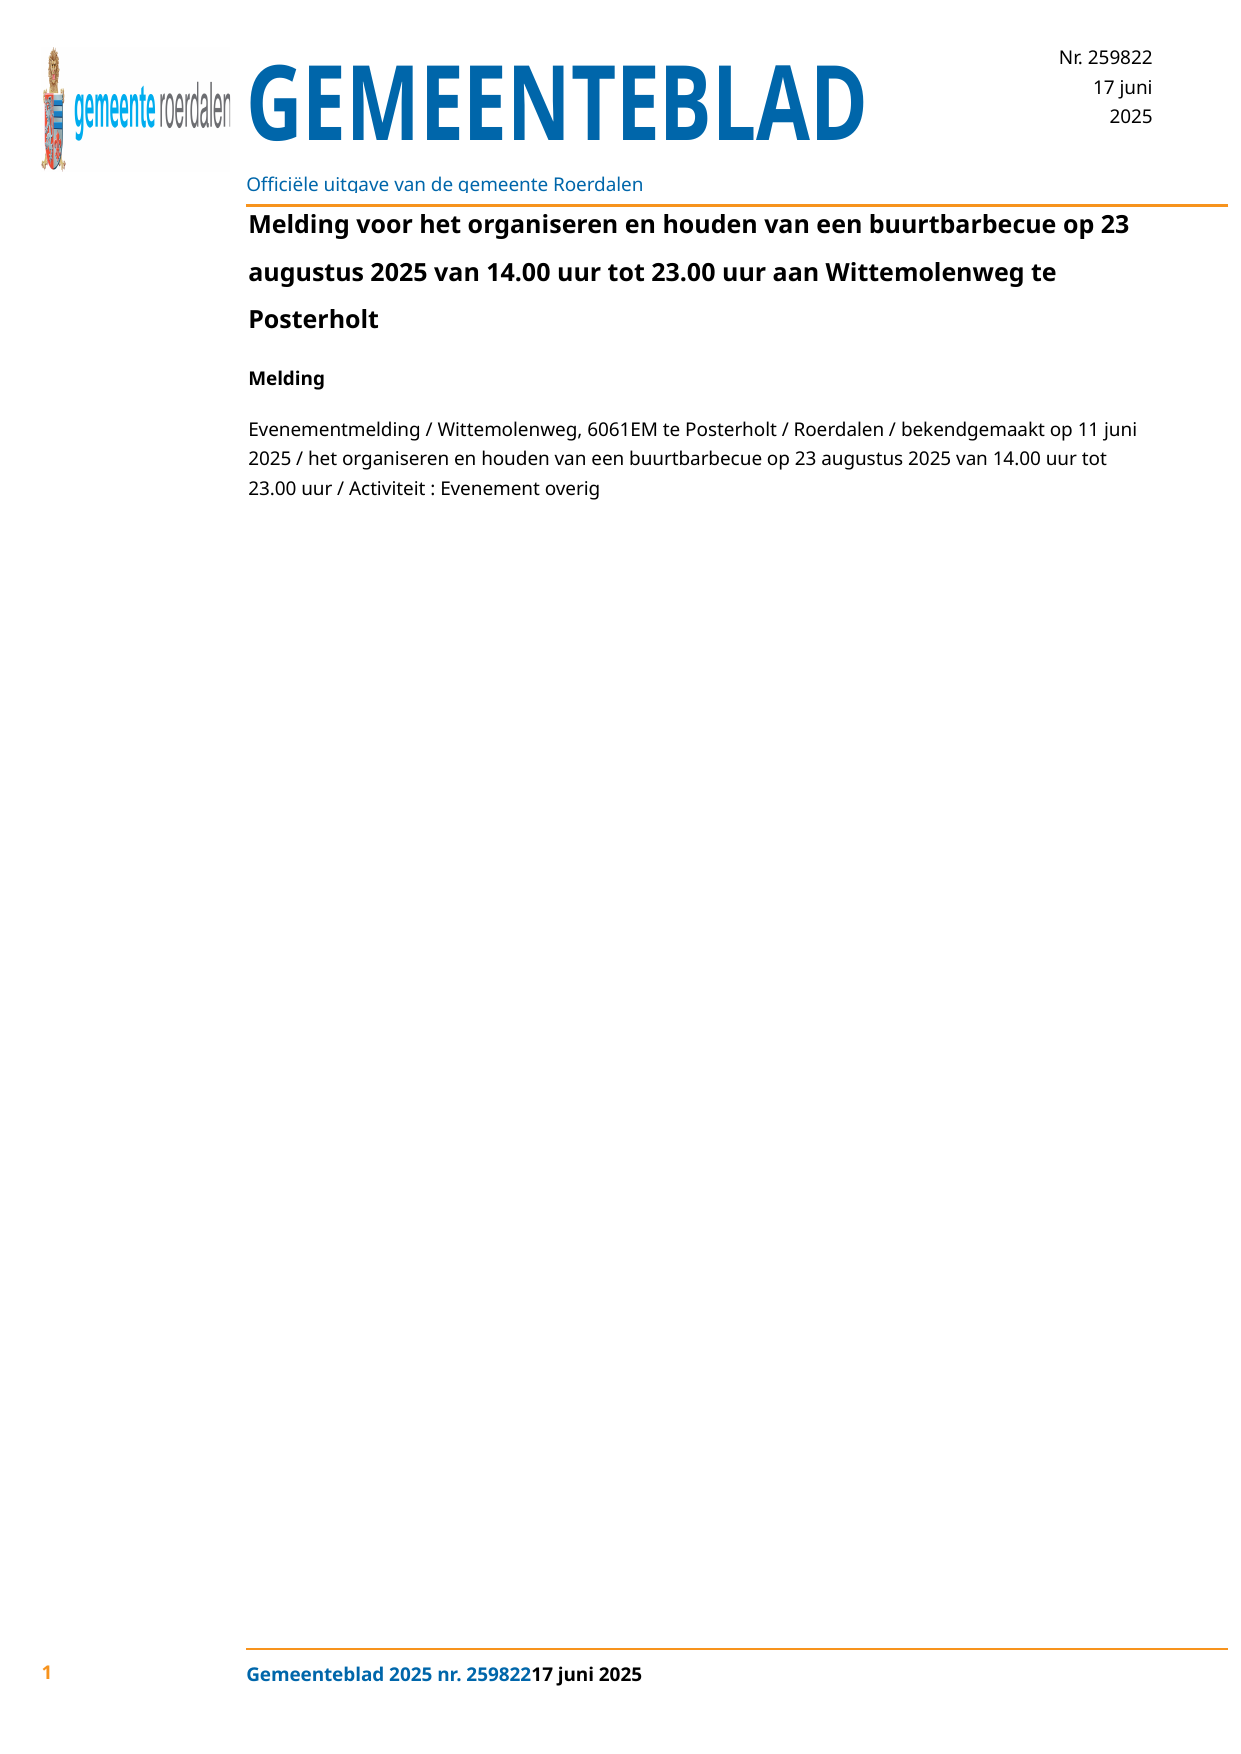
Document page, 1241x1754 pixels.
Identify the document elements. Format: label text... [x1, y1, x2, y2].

picture [41, 47, 231, 172]
text Melding voor het organiseren en houden van een buurtbarbecue op 23 augustus 2025 van 14.00 uur tot 23.00 uur aan Wittemolenweg te Posterholt [248, 207, 1152, 336]
text Evenementmelding / Wittemolenweg, 6061EM te Posterholt / Roerdalen / bekendgemaakt op 11 juni 2025 / het organiseren en houden van een buurtbarbecue op 23 augustus 2025 van 14.00 uur tot 23.00 uur / Activiteit : Evenement overig [248, 416, 1152, 501]
text Melding [248, 366, 1152, 391]
